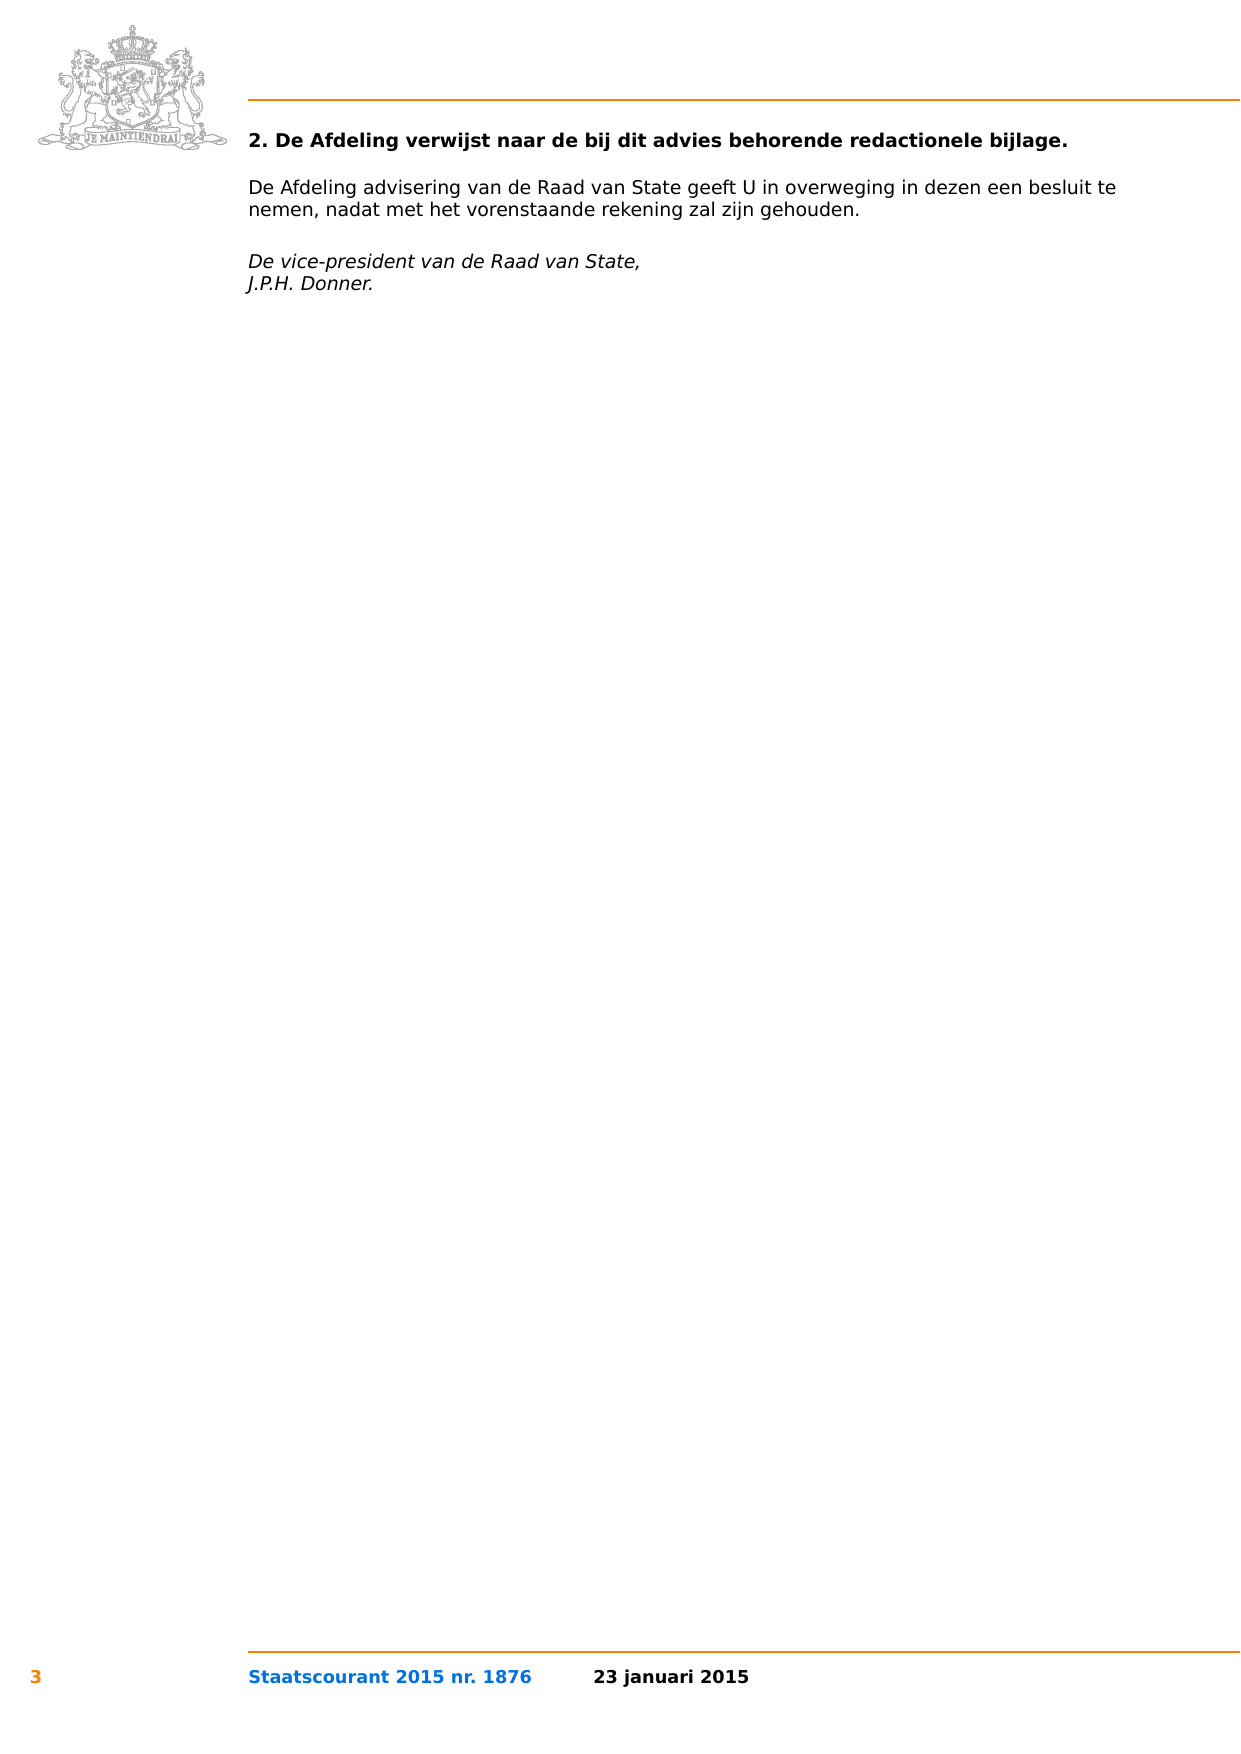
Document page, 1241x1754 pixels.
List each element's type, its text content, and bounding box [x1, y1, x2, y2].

subtitle 2. De Afdeling verwijst naar de bij dit advies behorende redactionele bijlage. [248, 130, 1163, 152]
picture [38, 25, 227, 150]
text De vice-president van de Raad van State, J.P.H. Donner. [248, 251, 1163, 295]
text De Afdeling advisering van de Raad van State geeft U in overweging in dezen een besluit te nemen, nadat met het vorenstaande rekening zal zijn gehouden. [248, 177, 1163, 221]
